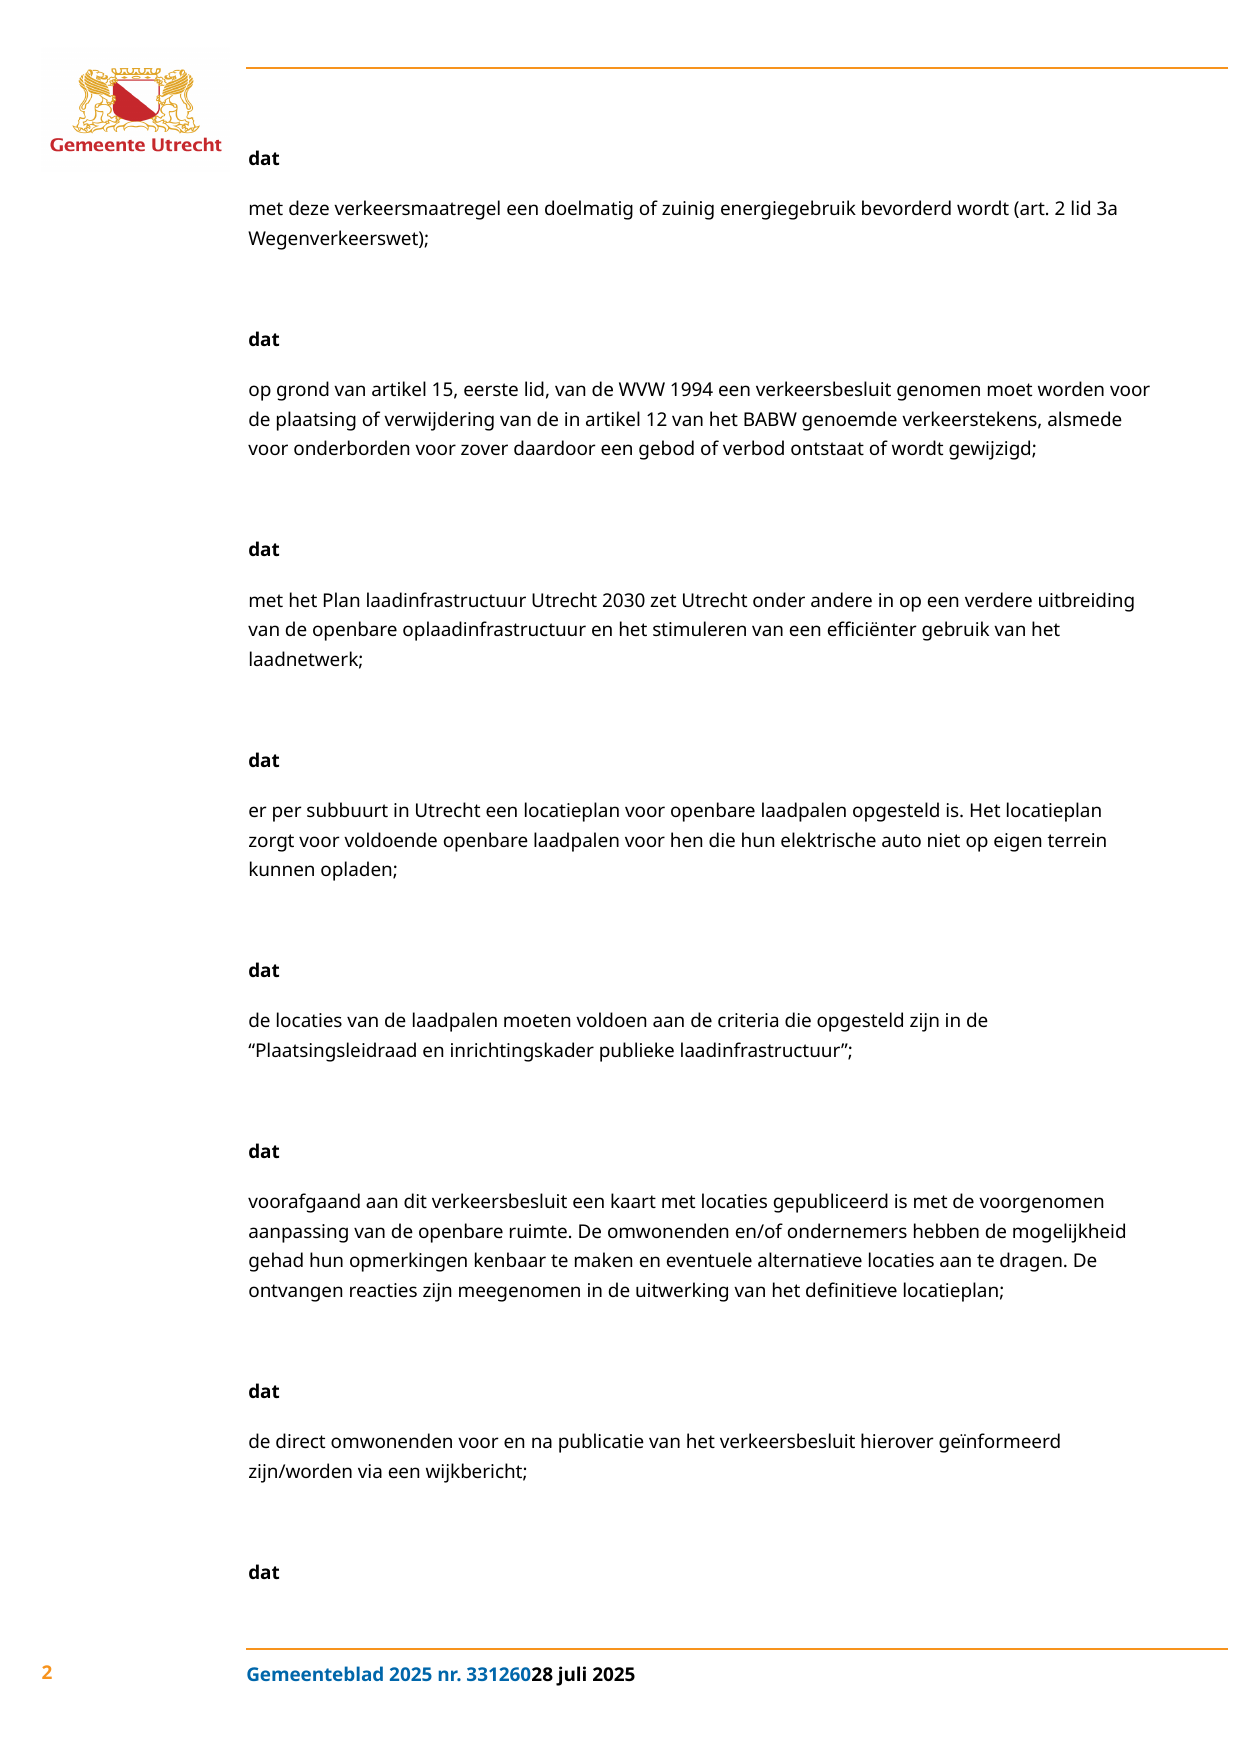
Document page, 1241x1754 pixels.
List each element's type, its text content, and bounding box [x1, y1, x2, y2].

text dat [248, 1138, 1152, 1164]
text dat [248, 145, 1152, 171]
text de direct omwonenden voor en na publicatie van het verkeersbesluit hierover geïnformeerd zijn/worden via een wijkbericht; [248, 1428, 1152, 1484]
text er per subbuurt in Utrecht een locatieplan voor openbare laadpalen opgesteld is. Het locatieplan zorgt voor voldoende openbare laadpalen voor hen die hun elektrische auto niet op eigen terrein kunnen opladen; [248, 797, 1152, 882]
text dat [248, 536, 1152, 562]
text met deze verkeersmaatregel een doelmatig of zuinig energiegebruik bevorderd wordt (art. 2 lid 3a Wegenverkeerswet); [248, 196, 1152, 251]
text dat [248, 326, 1152, 352]
text de locaties van de laadpalen moeten voldoen aan de criteria die opgesteld zijn in de “Plaatsingsleidraad en inrichtingskader publieke laadinfrastructuur”; [248, 1008, 1152, 1063]
text dat [248, 1559, 1152, 1585]
picture [41, 47, 231, 172]
text dat [248, 957, 1152, 983]
text voorafgaand aan dit verkeersbesluit een kaart met locaties gepubliceerd is met de voorgenomen aanpassing van de openbare ruimte. De omwonenden en/of ondernemers hebben de mogelijkheid gehad hun opmerkingen kenbaar te maken en eventuele alternatieve locaties aan te dragen. De ontvangen reacties zijn meegenomen in de uitwerking van het definitieve locatieplan; [248, 1188, 1152, 1303]
text met het Plan laadinfrastructuur Utrecht 2030 zet Utrecht onder andere in op een verdere uitbreiding van de openbare oplaadinfrastructuur en het stimuleren van een efficiënter gebruik van het laadnetwerk; [248, 587, 1152, 672]
text dat [248, 747, 1152, 773]
text op grond van artikel 15, eerste lid, van de WVW 1994 een verkeersbesluit genomen moet worden voor de plaatsing of verwijdering van de in artikel 12 van het BABW genoemde verkeerstekens, alsmede voor onderborden voor zover daardoor een gebod of verbod ontstaat of wordt gewijzigd; [248, 376, 1152, 461]
text dat [248, 1378, 1152, 1404]
